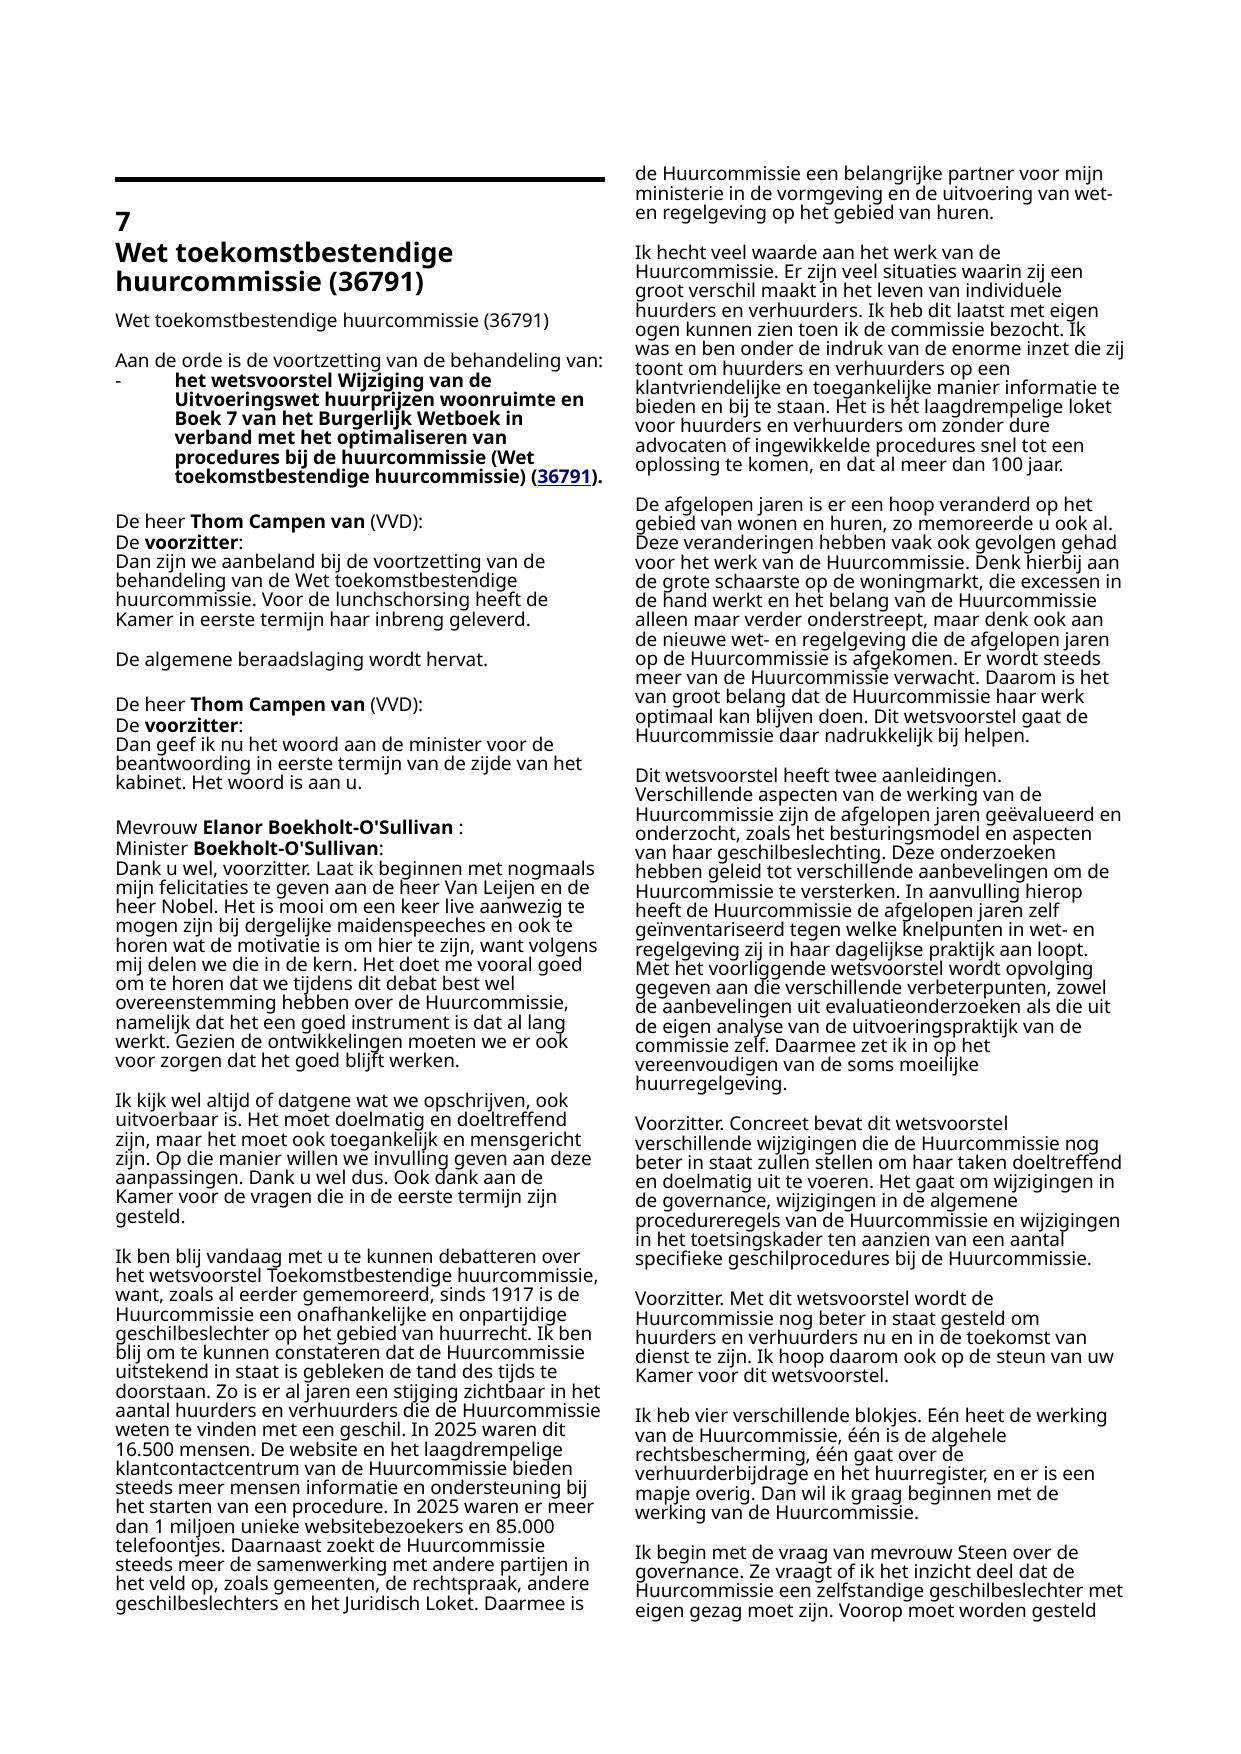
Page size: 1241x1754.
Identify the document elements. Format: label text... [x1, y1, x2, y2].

list het wetsvoorstel Wijziging van de Uitvoeringswet huurprijzen woonruimte en Boek 7 van het Burgerlijk Wetboek in verband met het optimaliseren van procedures bij de huurcommissie (Wet toekomstbestendige huurcommissie) (36791). [115, 372, 605, 487]
text Ik heb vier verschillende blokjes. Eén heet de werking van de Huurcommissie, één is de algehele rechtsbescherming, één gaat over de verhuurderbijdrage en het huurregister, en er is een mapje overig. Dan wil ik graag beginnen met de werking van de Huurcommissie. [635, 1407, 1125, 1523]
text Mevrouw Elanor Boekholt-O'Sullivan : [115, 814, 605, 840]
text Voorzitter. Met dit wetsvoorstel wordt de Huurcommissie nog beter in staat gesteld om huurders en verhuurders nu en in de toekomst van dienst te zijn. Ik hoop daarom ook op de steun van uw Kamer voor dit wetsvoorstel. [635, 1290, 1125, 1387]
text de Huurcommissie een belangrijke partner voor mijn ministerie in de vormgeving en de uitvoering van wet- en regelgeving op het gebied van huren. [635, 165, 1125, 223]
text Wet toekomstbestendige huurcommissie (36791) [115, 239, 605, 312]
text Voorzitter. Concreet bevat dit wetsvoorstel verschillende wijzigingen die de Huurcommissie nog beter in staat zullen stellen om haar taken doeltreffend en doelmatig uit te voeren. Het gaat om wijzigingen in de governance, wijzigingen in de algemene procedureregels van de Huurcommissie en wijzigingen in het toetsingskader ten aanzien van een aantal specifieke geschilprocedures bij de Huurcommissie. [635, 1115, 1125, 1269]
text Ik ben blij vandaag met u te kunnen debatteren over het wetsvoorstel Toekomstbestendige huurcommissie, want, zoals al eerder gememoreerd, sinds 1917 is de Huurcommissie een onafhankelijke en onpartijdige geschilbeslechter op het gebied van huurrecht. Ik ben blij om te kunnen constateren dat de Huurcommissie uitstekend in staat is gebleken de tand des tijds te doorstaan. Zo is er al jaren een stijging zichtbaar in het aantal huurders en verhuurders die de Huurcommissie weten te vinden met een geschil. In 2025 waren dit 16.500 mensen. De website en het laagdrempelige klantcontactcentrum van de Huurcommissie bieden steeds meer mensen informatie en ondersteuning bij het starten van een procedure. In 2025 waren er meer dan 1 miljoen unieke websitebezoekers en 85.000 telefoontjes. Daarnaast zoekt de Huurcommissie steeds meer de samenwerking met andere partijen in het veld op, zoals gemeenten, de rechtspraak, andere geschilbeslechters en het Juridisch Loket. Daarmee is [115, 1248, 605, 1614]
text Dit wetsvoorstel heeft twee aanleidingen. Verschillende aspecten van de werking van de Huurcommissie zijn de afgelopen jaren geëvalueerd en onderzocht, zoals het besturingsmodel en aspecten van haar geschilbeslechting. Deze onderzoeken hebben geleid tot verschillende aanbevelingen om de Huurcommissie te versterken. In aanvulling hierop heeft de Huurcommissie de afgelopen jaren zelf geïnventariseerd tegen welke knelpunten in wet- en regelgeving zij in haar dagelijkse praktijk aan loopt. Met het voorliggende wetsvoorstel wordt opvolging gegeven aan die verschillende verbeterpunten, zowel de aanbevelingen uit evaluatieonderzoeken als die uit de eigen analyse van de uitvoeringspraktijk van de commissie zelf. Daarmee zet ik in op het vereenvoudigen van de soms moeilijke huurregelgeving. [635, 767, 1125, 1095]
text De voorzitter: [115, 717, 605, 736]
text De afgelopen jaren is er een hoop veranderd op het gebied van wonen en huren, zo memoreerde u ook al. Deze veranderingen hebben vaak ook gevolgen gehad voor het werk van de Huurcommissie. Denk hierbij aan de grote schaarste op de woningmarkt, die excessen in de hand werkt en het belang van de Huurcommissie alleen maar verder onderstreept, maar denk ook aan de nieuwe wet- en regelgeving die de afgelopen jaren op de Huurcommissie is afgekomen. Er wordt steeds meer van de Huurcommissie verwacht. Daarom is het van groot belang dat de Huurcommissie haar werk optimaal kan blijven doen. Dit wetsvoorstel gaat de Huurcommissie daar nadrukkelijk bij helpen. [635, 496, 1125, 746]
text De heer Thom Campen van (VVD): [115, 691, 605, 717]
text Ik kijk wel altijd of datgene wat we opschrijven, ook uitvoerbaar is. Het moet doelmatig en doeltreffend zijn, maar het moet ook toegankelijk en mensgericht zijn. Op die manier willen we invulling geven aan deze aanpassingen. Dank u wel dus. Ook dank aan de Kamer voor de vragen die in de eerste termijn zijn gesteld. [115, 1092, 605, 1227]
text Ik begin met de vraag van mevrouw Steen over de governance. Ze vraagt of ik het inzicht deel dat de Huurcommissie een zelfstandige geschilbeslechter met eigen gezag moet zijn. Voorop moet worden gesteld [635, 1544, 1125, 1621]
text Dan zijn we aanbeland bij de voortzetting van de behandeling van de Wet toekomstbestendige huurcommissie. Voor de lunchschorsing heeft de Kamer in eerste termijn haar inbreng geleverd. [115, 553, 605, 630]
text De voorzitter: [115, 534, 605, 553]
text Dan geef ik nu het woord aan de minister voor de beantwoording in eerste termijn van de zijde van het kabinet. Het woord is aan u. [115, 736, 605, 794]
text Dank u wel, voorzitter. Laat ik beginnen met nogmaals mijn felicitaties te geven aan de heer Van Leijen en de heer Nobel. Het is mooi om een keer live aanwezig te mogen zijn bij dergelijke maidenspeeches en ook te horen wat de motivatie is om hier te zijn, want volgens mij delen we die in de kern. Het doet me vooral goed om te horen dat we tijdens dit debat best wel overeenstemming hebben over de Huurcommissie, namelijk dat het een goed instrument is dat al lang werkt. Gezien de ontwikkelingen moeten we er ook voor zorgen dat het goed blijft werken. [115, 859, 605, 1071]
text De algemene beraadslaging wordt hervat. [115, 651, 605, 670]
text 7 [115, 203, 605, 239]
text De heer Thom Campen van (VVD): [115, 508, 605, 534]
text Minister Boekholt-O'Sullivan: [115, 840, 605, 859]
text Ik hecht veel waarde aan het werk van de Huurcommissie. Er zijn veel situaties waarin zij een groot verschil maakt in het leven van individuele huurders en verhuurders. Ik heb dit laatst met eigen ogen kunnen zien toen ik de commissie bezocht. Ik was en ben onder de indruk van de enorme inzet die zij toont om huurders en verhuurders op een klantvriendelijke en toegankelijke manier informatie te bieden en bij te staan. Het is hét laagdrempelige loket voor huurders en verhuurders om zonder dure advocaten of ingewikkelde procedures snel tot een oplossing te komen, en dat al meer dan 100 jaar. [635, 244, 1125, 475]
text Wet toekomstbestendige huurcommissie (36791) [115, 312, 605, 332]
text Aan de orde is de voortzetting van de behandeling van: [115, 352, 605, 372]
